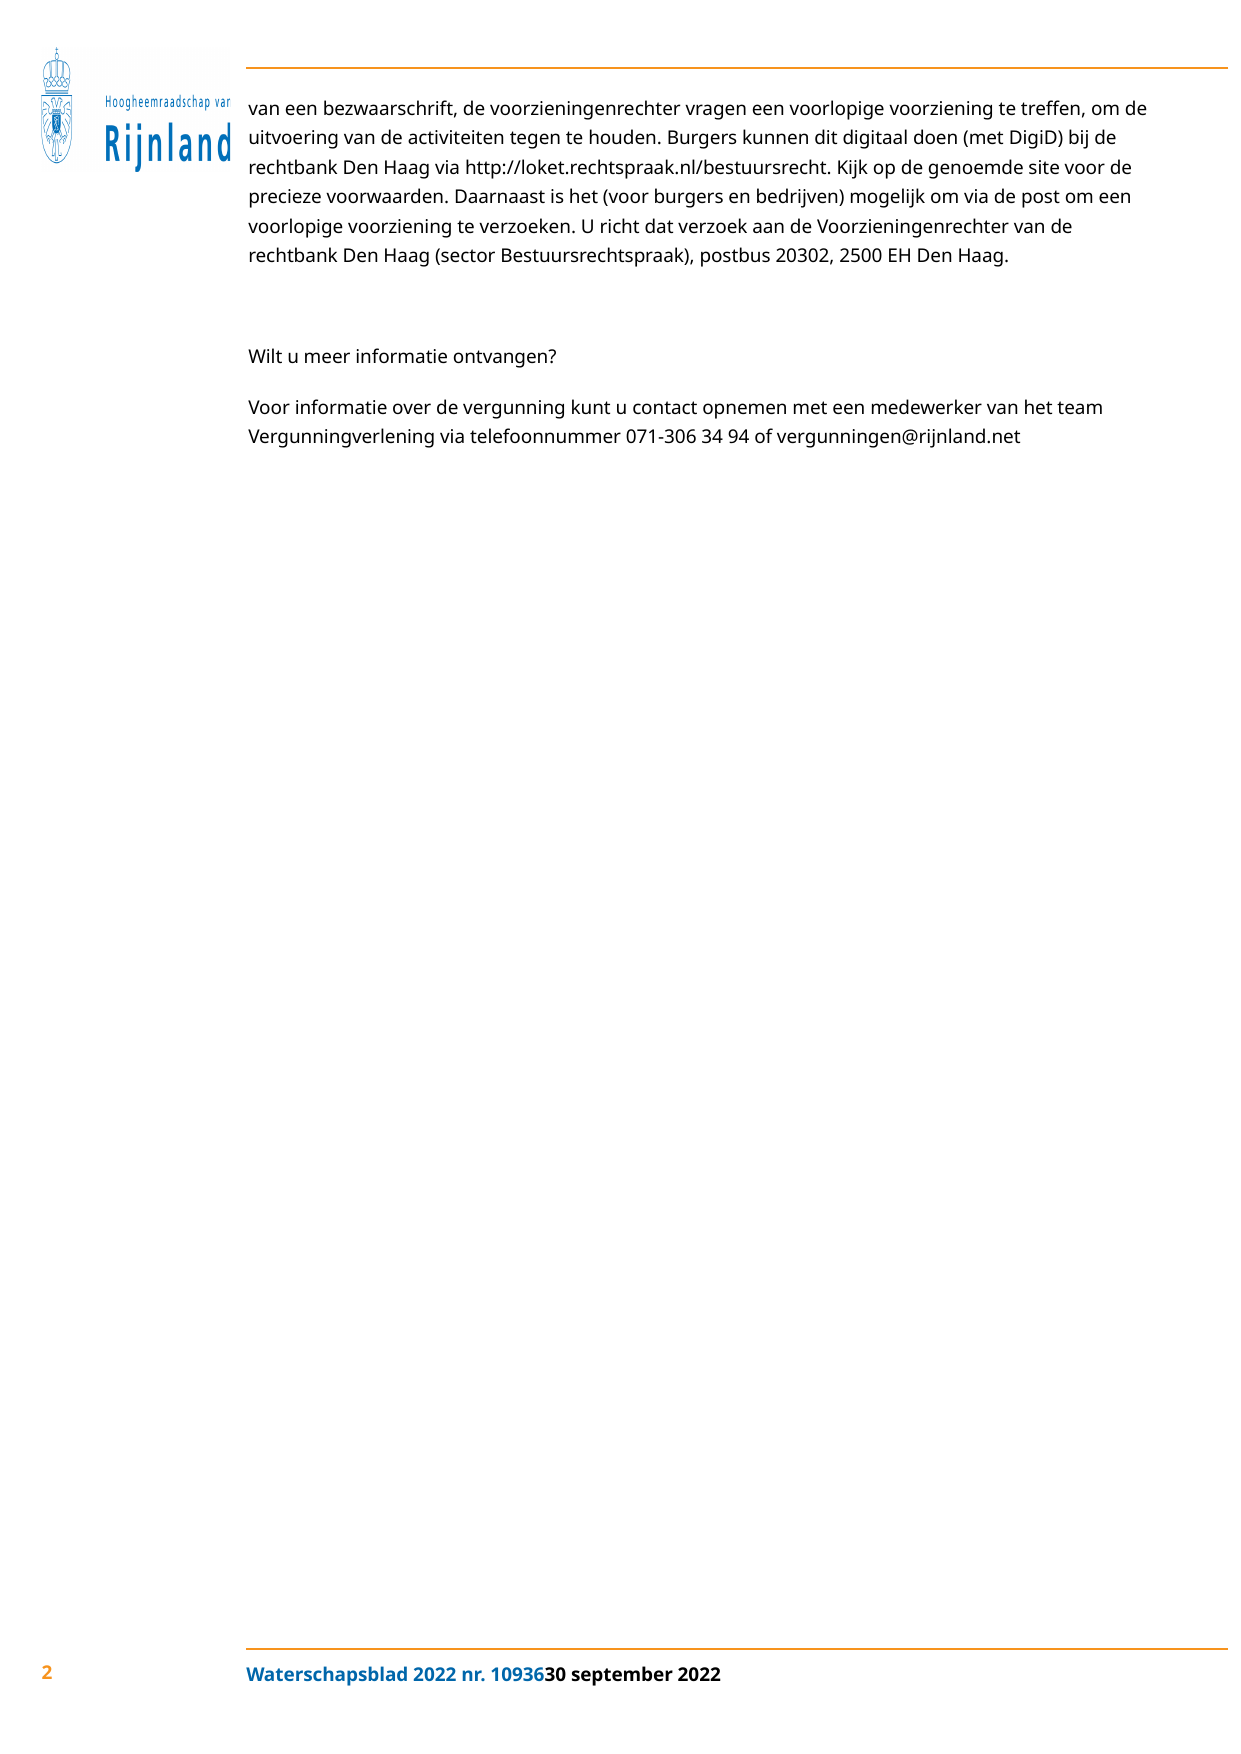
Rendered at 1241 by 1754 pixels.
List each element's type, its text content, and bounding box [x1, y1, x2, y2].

text Voor informatie over de vergunning kunt u contact opnemen met een medewerker van het team Vergunningverlening via telefoonnummer 071-306 34 94 of vergunningen@rijnland.net [248, 394, 1152, 449]
text Wilt u meer informatie ontvangen? [248, 343, 1152, 369]
picture [41, 47, 231, 172]
text van een bezwaarschrift, de voorzieningenrechter vragen een voorlopige voorziening te treffen, om de uitvoering van de activiteiten tegen te houden. Burgers kunnen dit digitaal doen (met DigiD) bij de rechtbank Den Haag via http://loket.rechtspraak.nl/bestuursrecht. Kijk op de genoemde site voor de precieze voorwaarden. Daarnaast is het (voor burgers en bedrijven) mogelijk om via de post om een voorlopige voorziening te verzoeken. U richt dat verzoek aan de Voorzieningenrechter van de rechtbank Den Haag (sector Bestuursrechtspraak), postbus 20302, 2500 EH Den Haag. [248, 95, 1152, 268]
